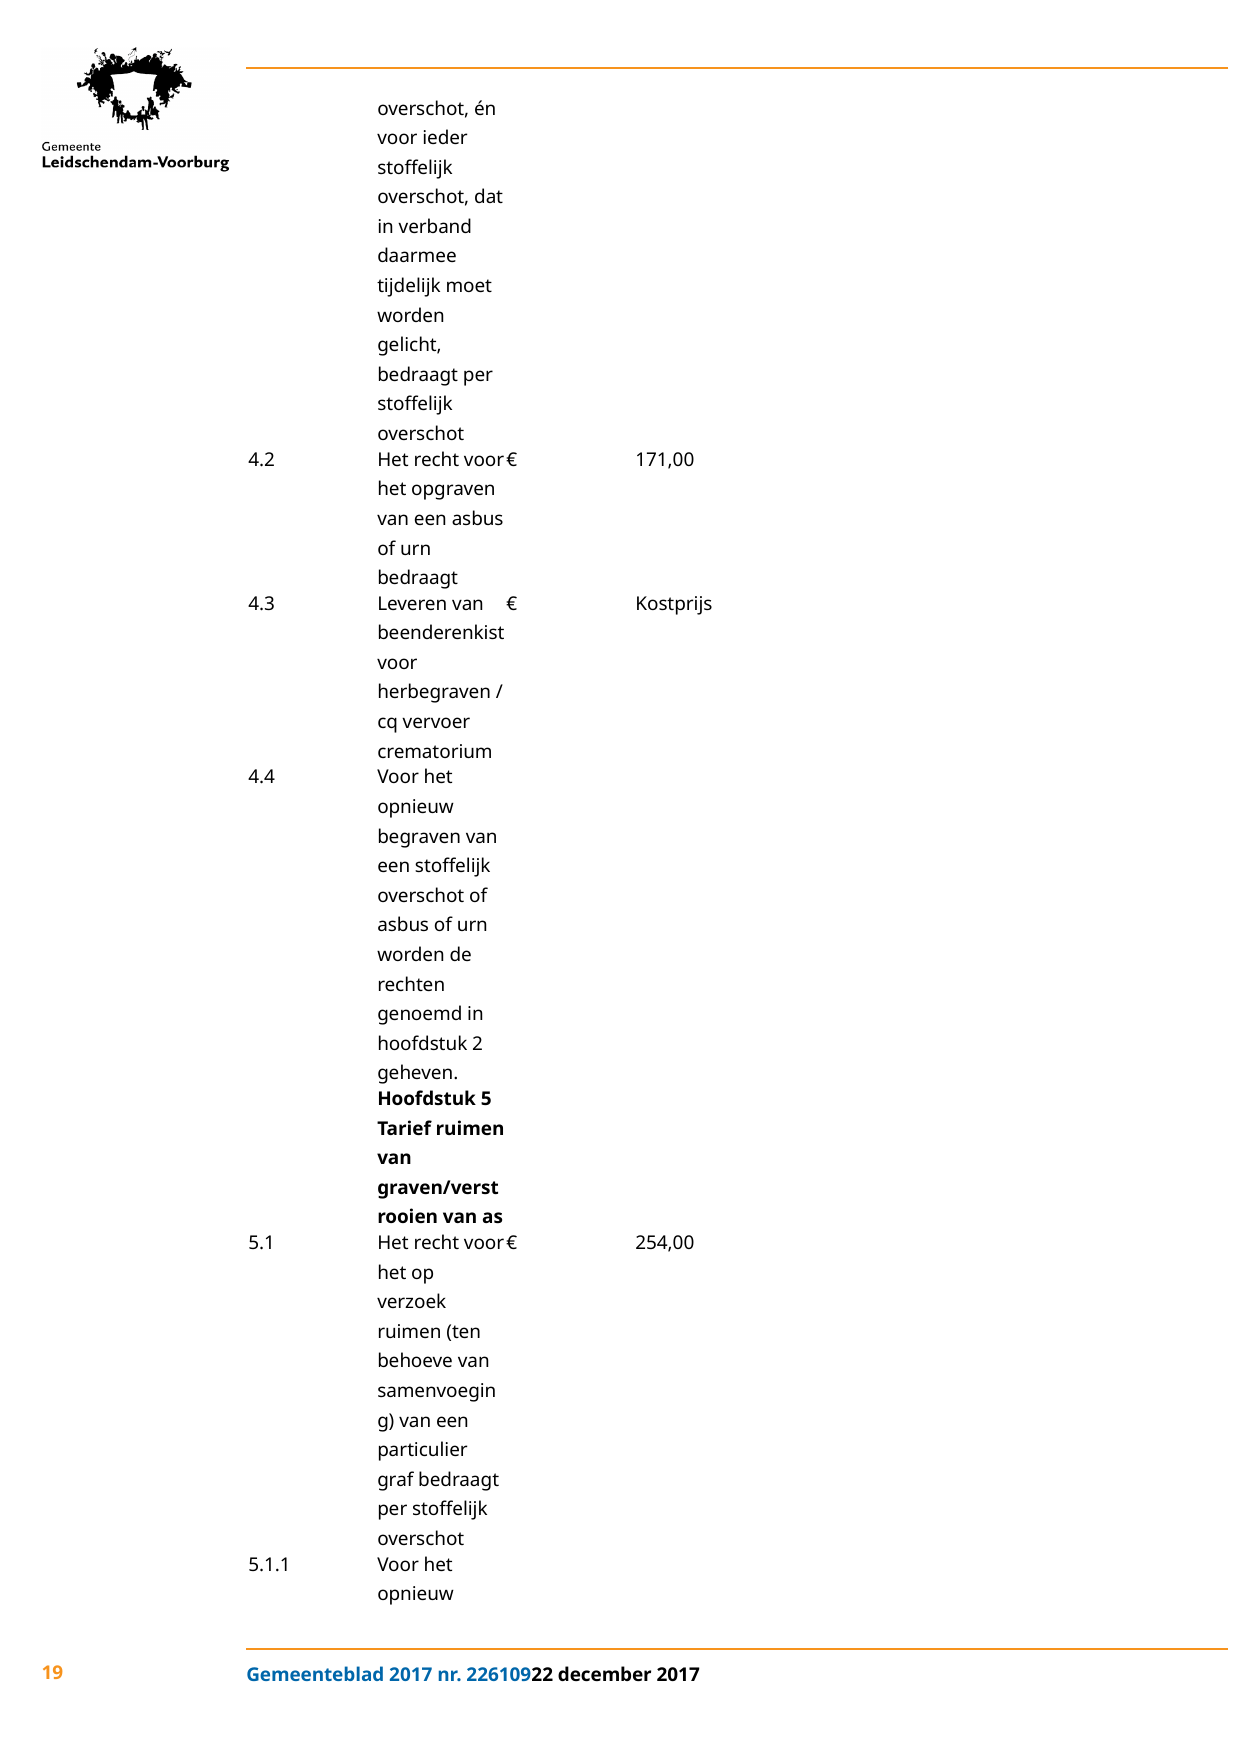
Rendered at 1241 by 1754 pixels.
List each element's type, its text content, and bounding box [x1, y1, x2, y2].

table_cell [506, 764, 635, 1085]
table_cell Leveren van beenderenkist voor herbegraven / cq vervoer crematorium [377, 590, 506, 764]
table_cell [635, 1551, 764, 1606]
table_cell 4.2 [248, 446, 377, 590]
table_cell 4.3 [248, 590, 377, 764]
table_cell Kostprijs [635, 590, 764, 764]
picture [41, 47, 231, 172]
table_cell [248, 95, 377, 446]
table_cell [506, 1551, 635, 1606]
table_cell 171,00 [635, 446, 764, 590]
table_cell [635, 1085, 764, 1229]
table_cell [506, 95, 635, 446]
table_cell overschot, én voor ieder stoffelijk overschot, dat in verband daarmee tijdelijk moet worden gelicht, bedraagt per stoffelijk overschot [377, 95, 506, 446]
table_cell 5.1.1 [248, 1551, 377, 1606]
table_cell 5.1 [248, 1229, 377, 1551]
table_cell [635, 95, 764, 446]
table_cell 254,00 [635, 1229, 764, 1551]
table_cell Voor het opnieuw [377, 1551, 506, 1606]
table_cell € [506, 590, 635, 764]
table_cell [635, 764, 764, 1085]
table_cell [248, 1085, 377, 1229]
table_cell Voor het opnieuw begraven van een stoffelijk overschot of asbus of urn worden de rechten genoemd in hoofdstuk 2 geheven. [377, 764, 506, 1085]
table_cell 4.4 [248, 764, 377, 1085]
table_cell € [506, 446, 635, 590]
table_cell Hoofdstuk 5 Tarief ruimen van graven/verstrooien van as [377, 1085, 506, 1229]
table_cell € [506, 1229, 635, 1551]
table_cell Het recht voor het opgraven van een asbus of urn bedraagt [377, 446, 506, 590]
table_cell [506, 1085, 635, 1229]
table_cell Het recht voor het op verzoek ruimen (ten behoeve van samenvoeging) van een particulier graf bedraagt per stoffelijk overschot [377, 1229, 506, 1551]
